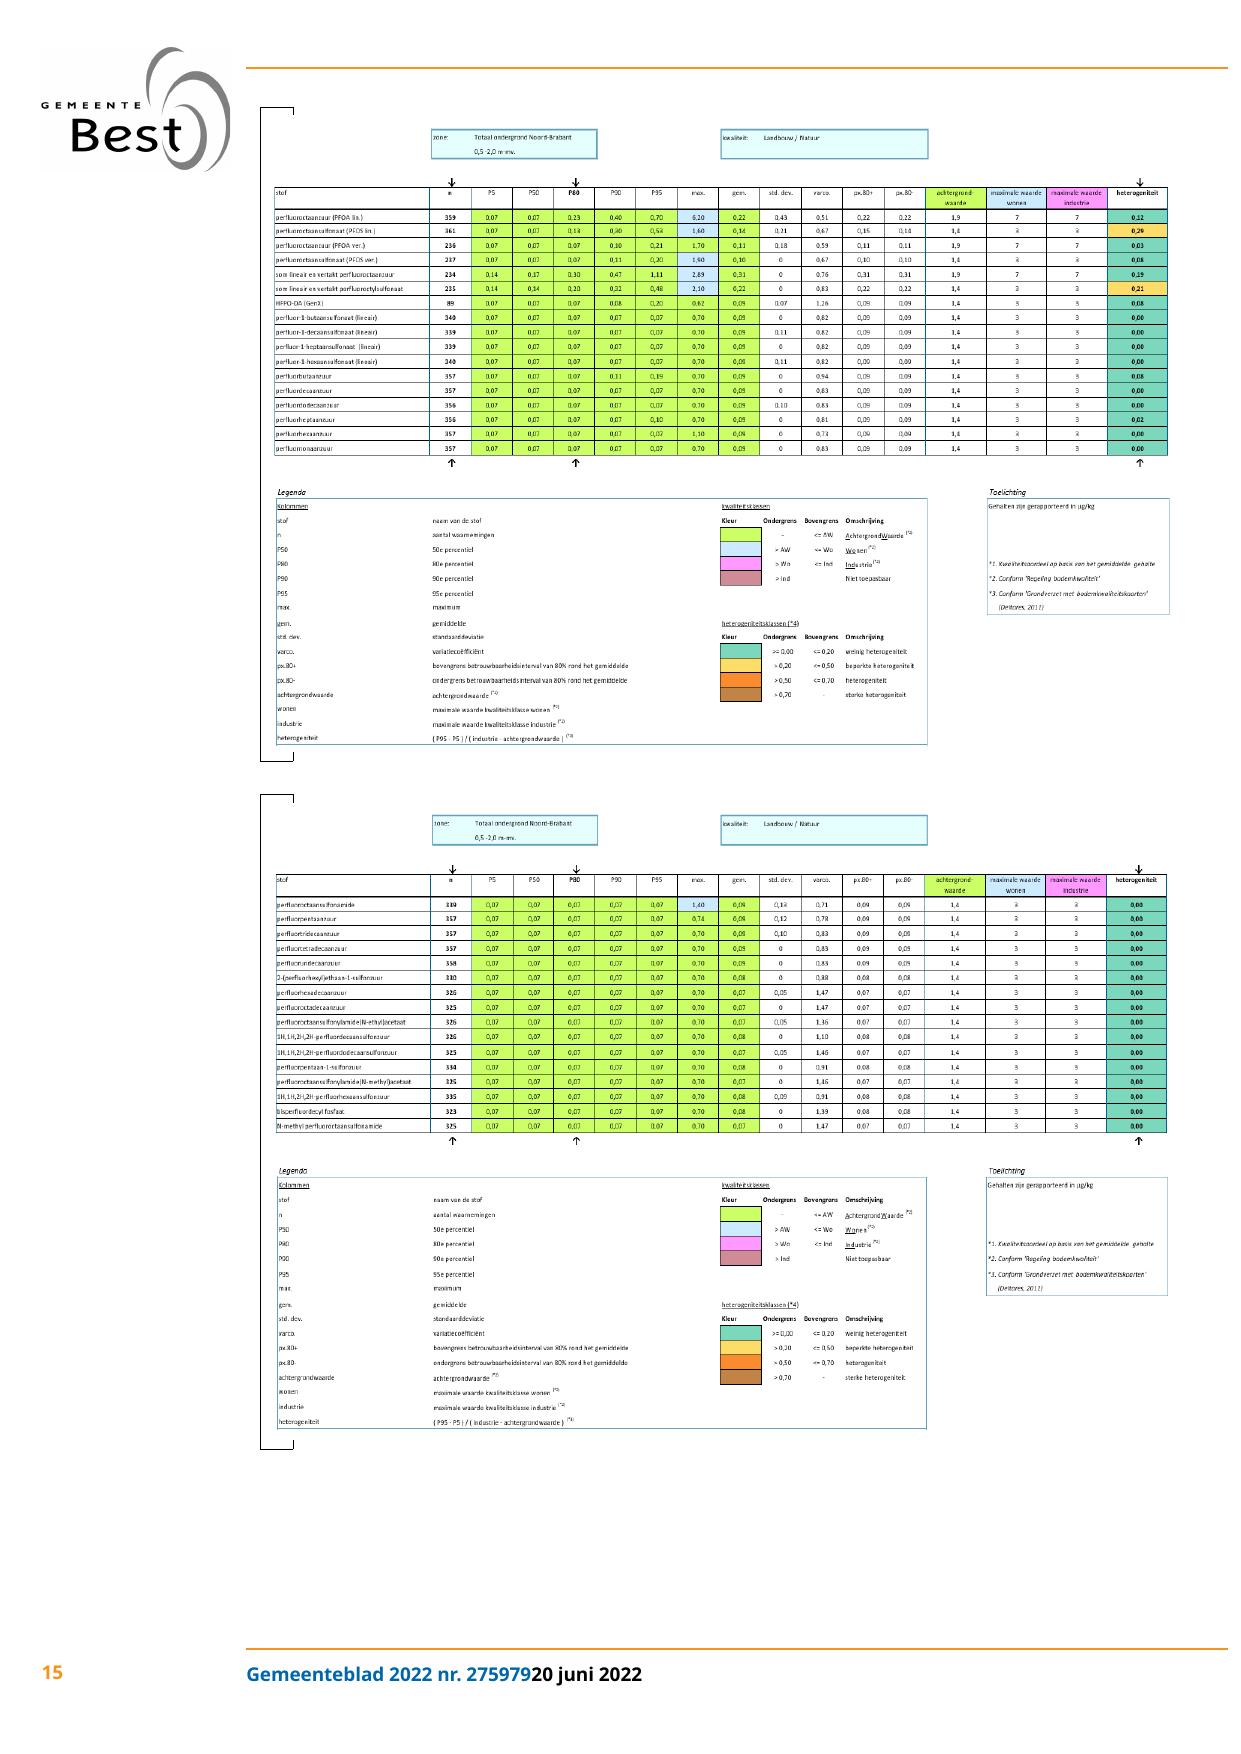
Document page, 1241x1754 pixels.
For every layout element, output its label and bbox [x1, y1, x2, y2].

picture [268, 115, 1173, 752]
picture [268, 803, 1173, 1440]
picture [41, 47, 231, 172]
